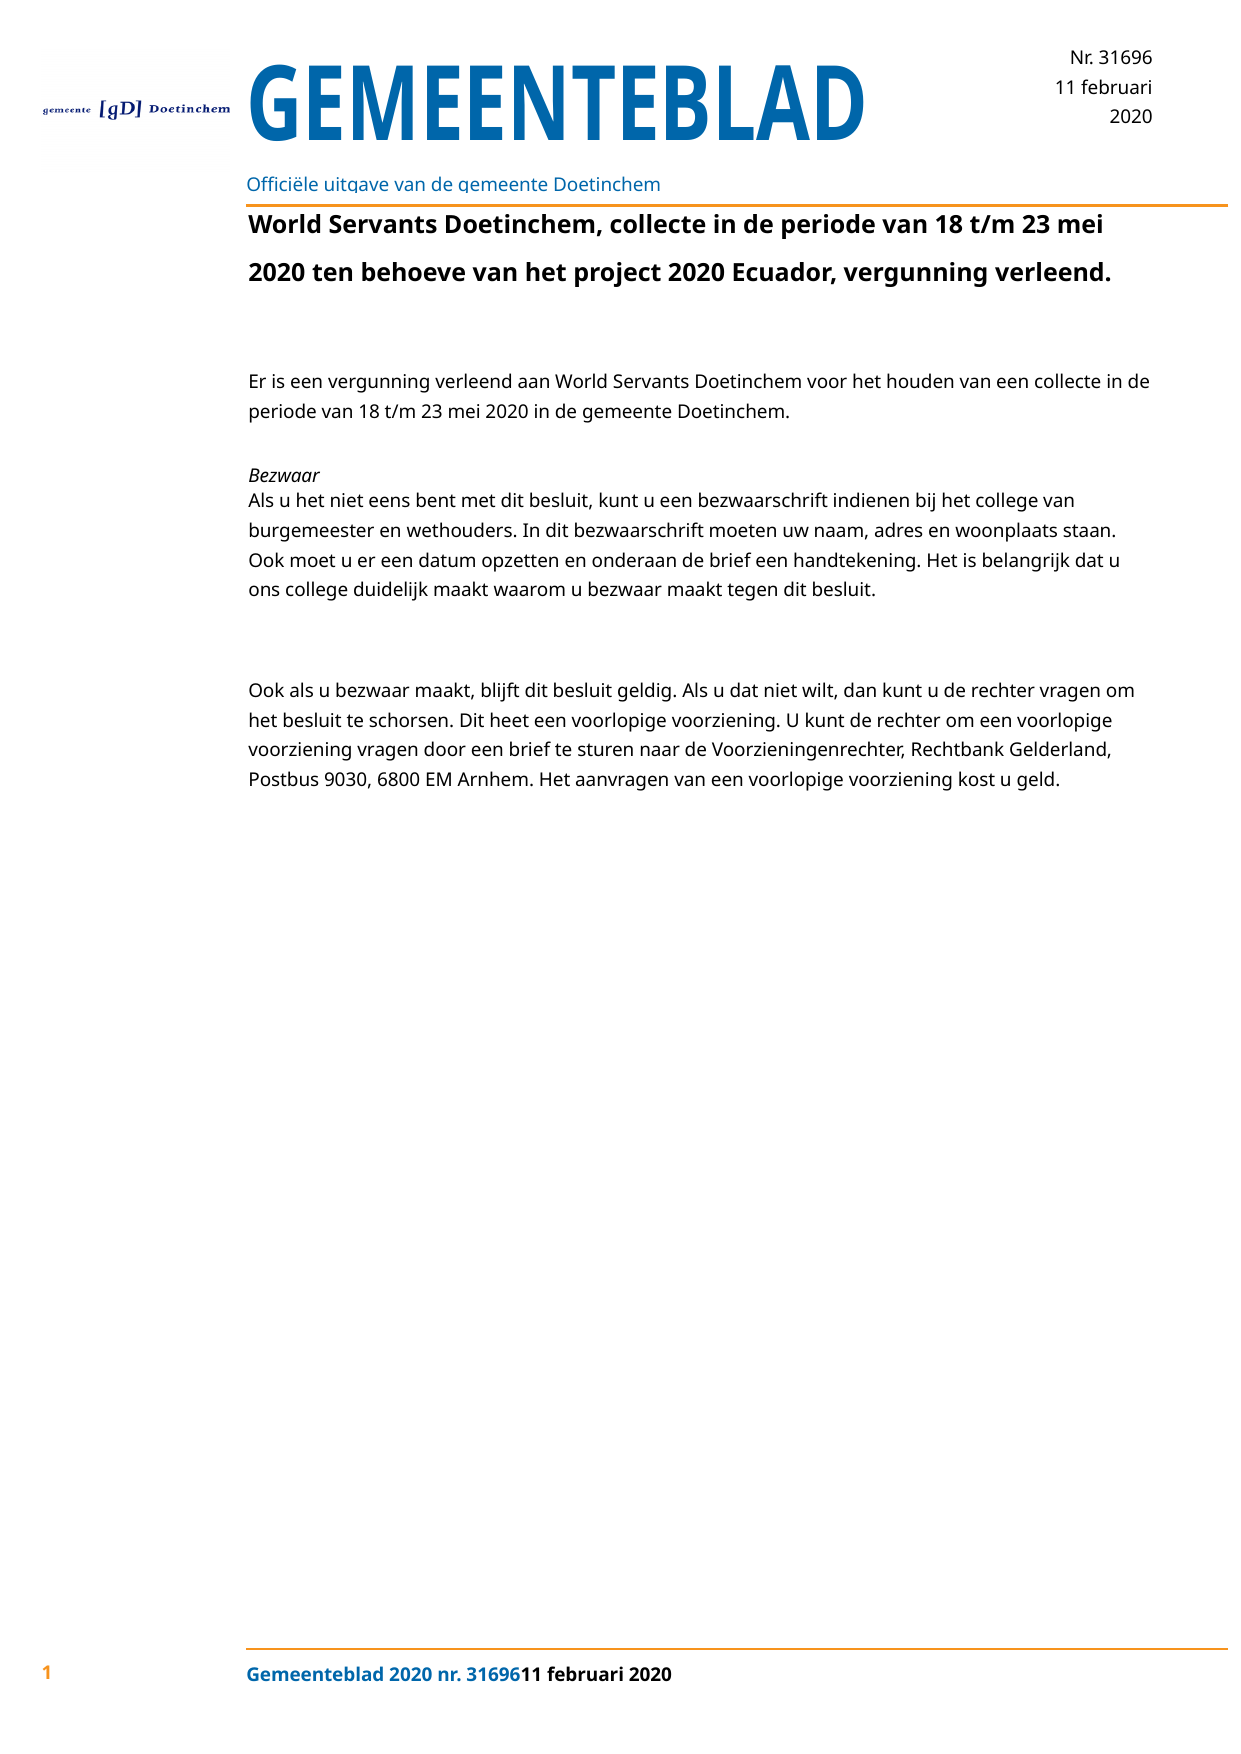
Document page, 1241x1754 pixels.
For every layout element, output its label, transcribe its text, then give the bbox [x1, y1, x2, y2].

text Ook als u bezwaar maakt, blijft dit besluit geldig. Als u dat niet wilt, dan kunt u de rechter vragen om het besluit te schorsen. Dit heet een voorlopige voorziening. U kunt de rechter om een voorlopige voorziening vragen door een brief te sturen naar de Voorzieningenrechter, Rechtbank Gelderland, Postbus 9030, 6800 EM Arnhem. Het aanvragen van een voorlopige voorziening kost u geld. [248, 677, 1152, 792]
text World Servants Doetinchem, collecte in de periode van 18 t/m 23 mei 2020 ten behoeve van het project 2020 Ecuador, vergunning verleend. [248, 207, 1152, 288]
picture [41, 47, 231, 172]
text Als u het niet eens bent met dit besluit, kunt u een bezwaarschrift indienen bij het college van burgemeester en wethouders. In dit bezwaarschrift moeten uw naam, adres en woonplaats staan. Ook moet u er een datum opzetten en onderaan de brief een handtekening. Het is belangrijk dat u ons college duidelijk maakt waarom u bezwaar maakt tegen dit besluit. [248, 488, 1152, 602]
text Er is een vergunning verleend aan World Servants Doetinchem voor het houden van een collecte in de periode van 18 t/m 23 mei 2020 in de gemeente Doetinchem. [248, 368, 1152, 424]
text Bezwaar [248, 462, 1152, 488]
